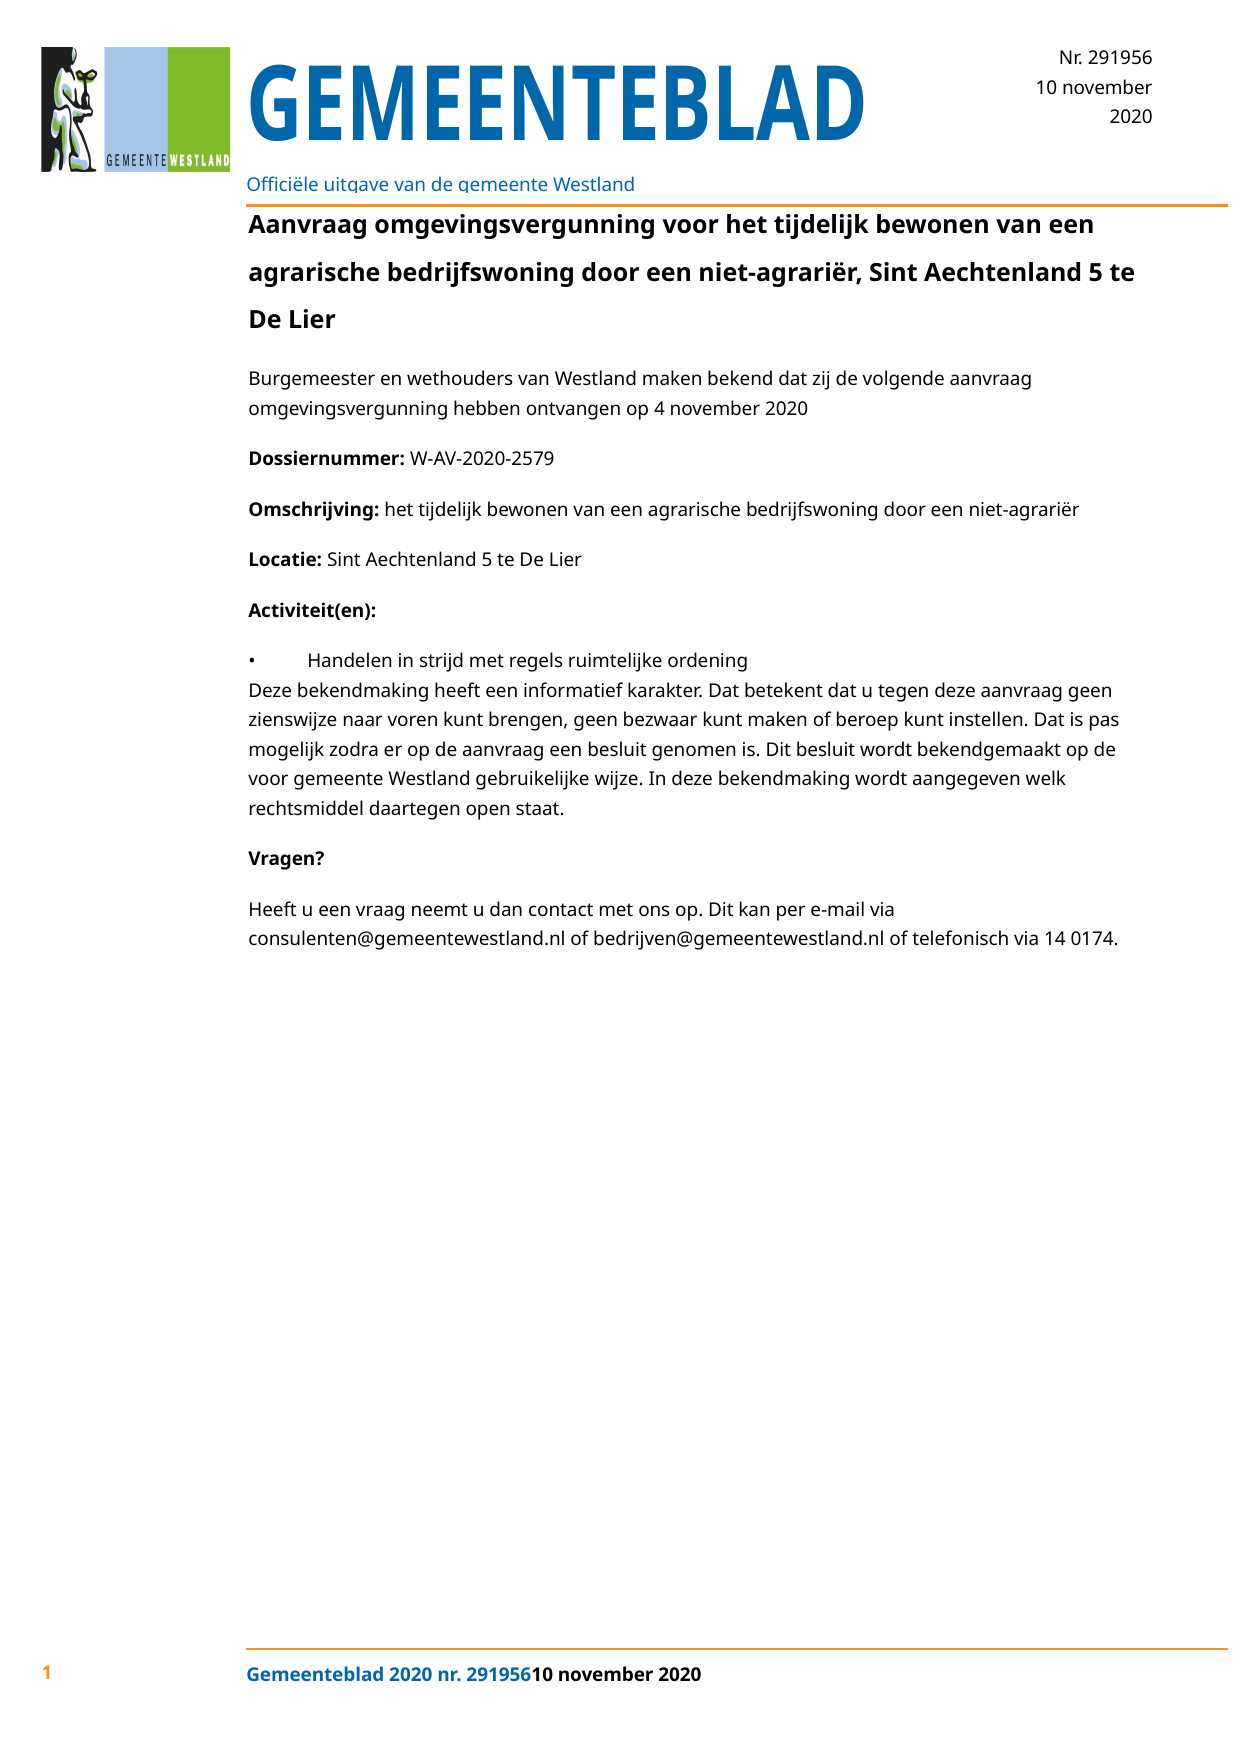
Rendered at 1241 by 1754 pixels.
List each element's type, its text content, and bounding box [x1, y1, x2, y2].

text Deze bekendmaking heeft een informatief karakter. Dat betekent dat u tegen deze aanvraag geen zienswijze naar voren kunt brengen, geen bezwaar kunt maken of beroep kunt instellen. Dat is pas mogelijk zodra er op de aanvraag een besluit genomen is. Dit besluit wordt bekendgemaakt op de voor gemeente Westland gebruikelijke wijze. In deze bekendmaking wordt aangegeven welk rechtsmiddel daartegen open staat. [248, 677, 1152, 821]
list Handelen in strijd met regels ruimtelijke ordening [248, 647, 1152, 673]
text Heeft u een vraag neemt u dan contact met ons op. Dit kan per e-mail via consulenten@gemeentewestland.nl of bedrijven@gemeentewestland.nl of telefonisch via 14 0174. [248, 896, 1152, 951]
text Dossiernummer: W-AV-2020-2579 [248, 446, 1152, 471]
text Omschrijving: het tijdelijk bewonen van een agrarische bedrijfswoning door een niet-agrariër [248, 496, 1152, 522]
text Burgemeester en wethouders van Westland maken bekend dat zij de volgende aanvraag omgevingsvergunning hebben ontvangen op 4 november 2020 [248, 366, 1152, 421]
text Activiteit(en): [248, 597, 1152, 622]
picture [41, 47, 231, 172]
text Locatie: Sint Aechtenland 5 te De Lier [248, 546, 1152, 572]
text Aanvraag omgevingsvergunning voor het tijdelijk bewonen van een agrarische bedrijfswoning door een niet-agrariër, Sint Aechtenland 5 te De Lier [248, 207, 1152, 336]
text Vragen? [248, 846, 1152, 871]
